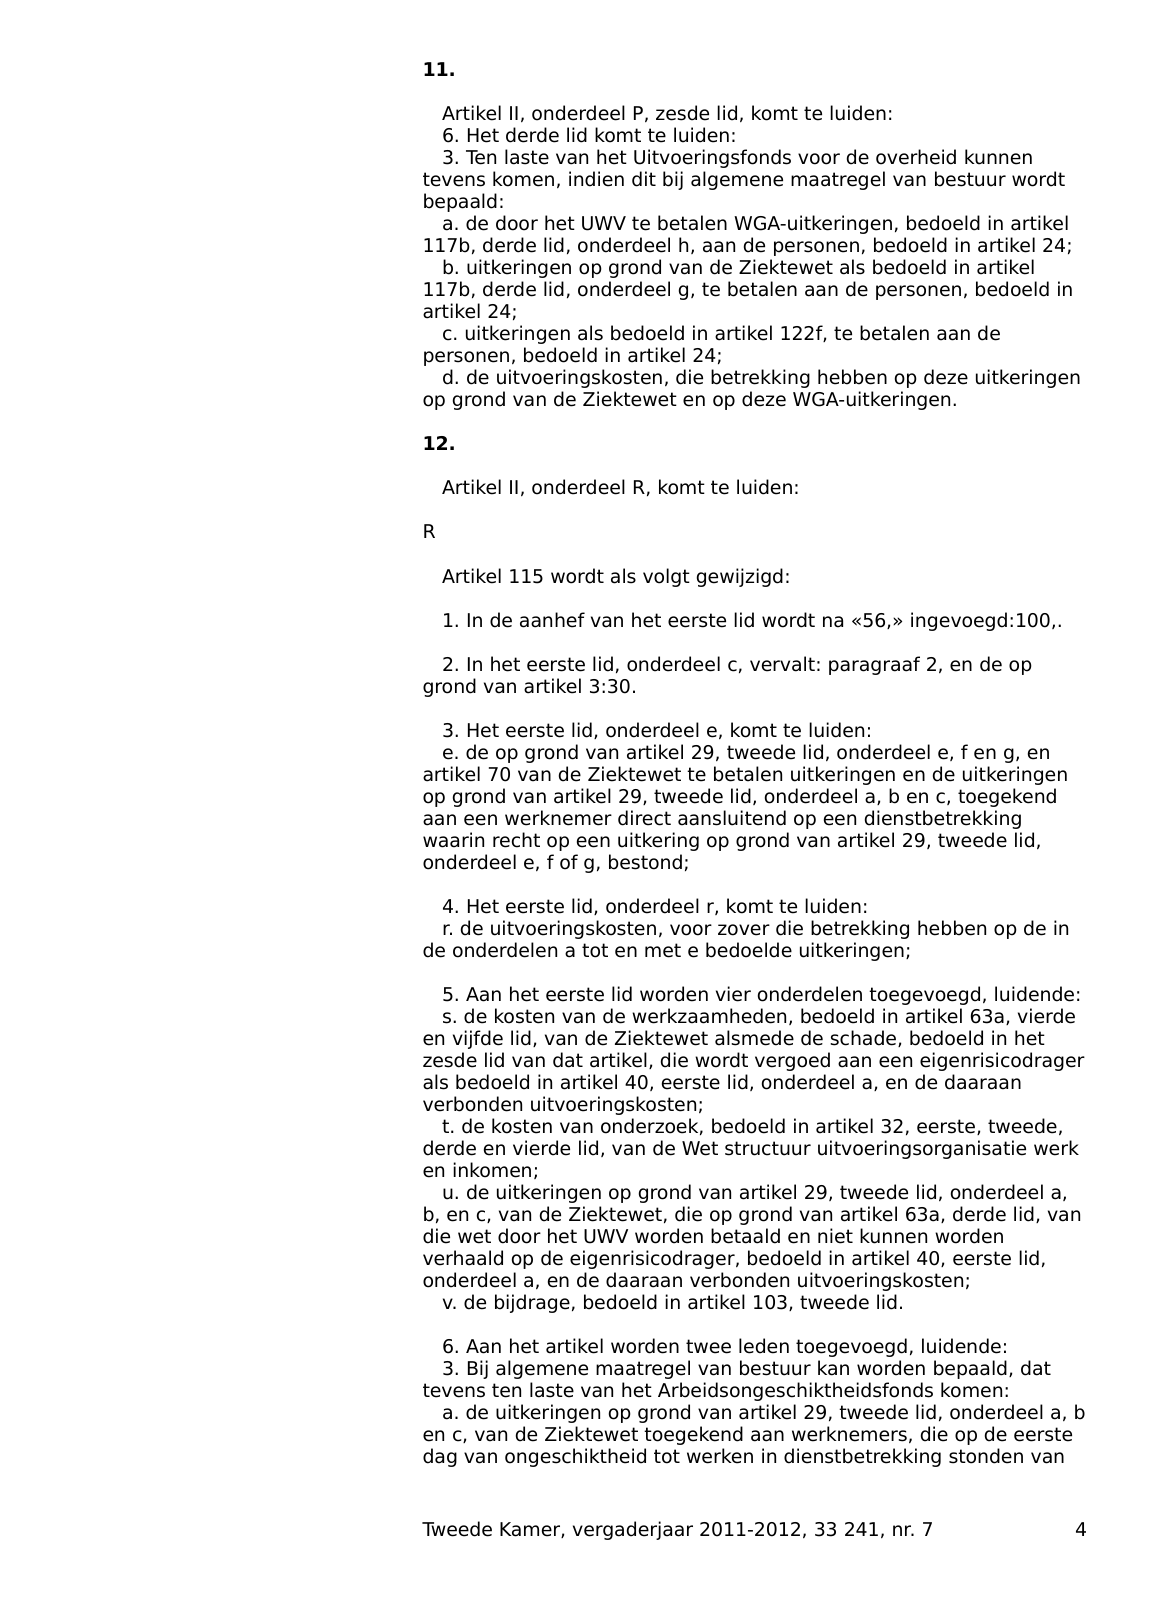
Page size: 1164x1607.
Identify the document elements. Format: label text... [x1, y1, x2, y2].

text 5. Aan het eerste lid worden vier onderdelen toegevoegd, luidende: [422, 984, 1087, 1006]
text 3. Het eerste lid, onderdeel e, komt te luiden: [422, 720, 1087, 742]
text d. de uitvoeringskosten, die betrekking hebben op deze uitkeringen op grond van de Ziektewet en op deze WGA-uitkeringen. [422, 367, 1087, 411]
text 6. Aan het artikel worden twee leden toegevoegd, luidende: [422, 1336, 1087, 1358]
subtitle R [422, 521, 1087, 543]
text r. de uitvoeringskosten, voor zover die betrekking hebben op de in de onderdelen a tot en met e bedoelde uitkeringen; [422, 918, 1087, 962]
text 2. In het eerste lid, onderdeel c, vervalt: paragraaf 2, en de op grond van artikel 3:30. [422, 654, 1087, 698]
text 3. Bij algemene maatregel van bestuur kan worden bepaald, dat tevens ten laste van het Arbeidsongeschiktheidsfonds komen: [422, 1358, 1087, 1402]
text s. de kosten van de werkzaamheden, bedoeld in artikel 63a, vierde en vijfde lid, van de Ziektewet alsmede de schade, bedoeld in het zesde lid van dat artikel, die wordt vergoed aan een eigenrisicodrager als bedoeld in artikel 40, eerste lid, onderdeel a, en de daaraan verbonden uitvoeringskosten; [422, 1006, 1087, 1116]
text 6. Het derde lid komt te luiden: [422, 125, 1087, 147]
text c. uitkeringen als bedoeld in artikel 122f, te betalen aan de personen, bedoeld in artikel 24; [422, 323, 1087, 367]
text t. de kosten van onderzoek, bedoeld in artikel 32, eerste, tweede, derde en vierde lid, van de Wet structuur uitvoeringsorganisatie werk en inkomen; [422, 1116, 1087, 1182]
text 4. Het eerste lid, onderdeel r, komt te luiden: [422, 896, 1087, 918]
text 1. In de aanhef van het eerste lid wordt na «56,» ingevoegd:100,. [422, 610, 1087, 632]
text v. de bijdrage, bedoeld in artikel 103, tweede lid. [422, 1292, 1087, 1314]
text a. de uitkeringen op grond van artikel 29, tweede lid, onderdeel a, b en c, van de Ziektewet toegekend aan werknemers, die op de eerste dag van ongeschiktheid tot werken in dienstbetrekking stonden van [422, 1402, 1087, 1468]
text u. de uitkeringen op grond van artikel 29, tweede lid, onderdeel a, b, en c, van de Ziektewet, die op grond van artikel 63a, derde lid, van die wet door het UWV worden betaald en niet kunnen worden verhaald op de eigenrisicodrager, bedoeld in artikel 40, eerste lid, onderdeel a, en de daaraan verbonden uitvoeringskosten; [422, 1182, 1087, 1292]
text b. uitkeringen op grond van de Ziektewet als bedoeld in artikel 117b, derde lid, onderdeel g, te betalen aan de personen, bedoeld in artikel 24; [422, 257, 1087, 323]
subtitle 12. [422, 433, 1087, 455]
text e. de op grond van artikel 29, tweede lid, onderdeel e, f en g, en artikel 70 van de Ziektewet te betalen uitkeringen en de uitkeringen op grond van artikel 29, tweede lid, onderdeel a, b en c, toegekend aan een werknemer direct aansluitend op een dienstbetrekking waarin recht op een uitkering op grond van artikel 29, tweede lid, onderdeel e, f of g, bestond; [422, 742, 1087, 874]
text Artikel 115 wordt als volgt gewijzigd: [422, 566, 1087, 588]
text Artikel II, onderdeel P, zesde lid, komt te luiden: [422, 103, 1087, 125]
text 3. Ten laste van het Uitvoeringsfonds voor de overheid kunnen tevens komen, indien dit bij algemene maatregel van bestuur wordt bepaald: [422, 147, 1087, 213]
subtitle 11. [422, 59, 1087, 81]
text a. de door het UWV te betalen WGA-uitkeringen, bedoeld in artikel 117b, derde lid, onderdeel h, aan de personen, bedoeld in artikel 24; [422, 213, 1087, 257]
text Artikel II, onderdeel R, komt te luiden: [422, 477, 1087, 499]
